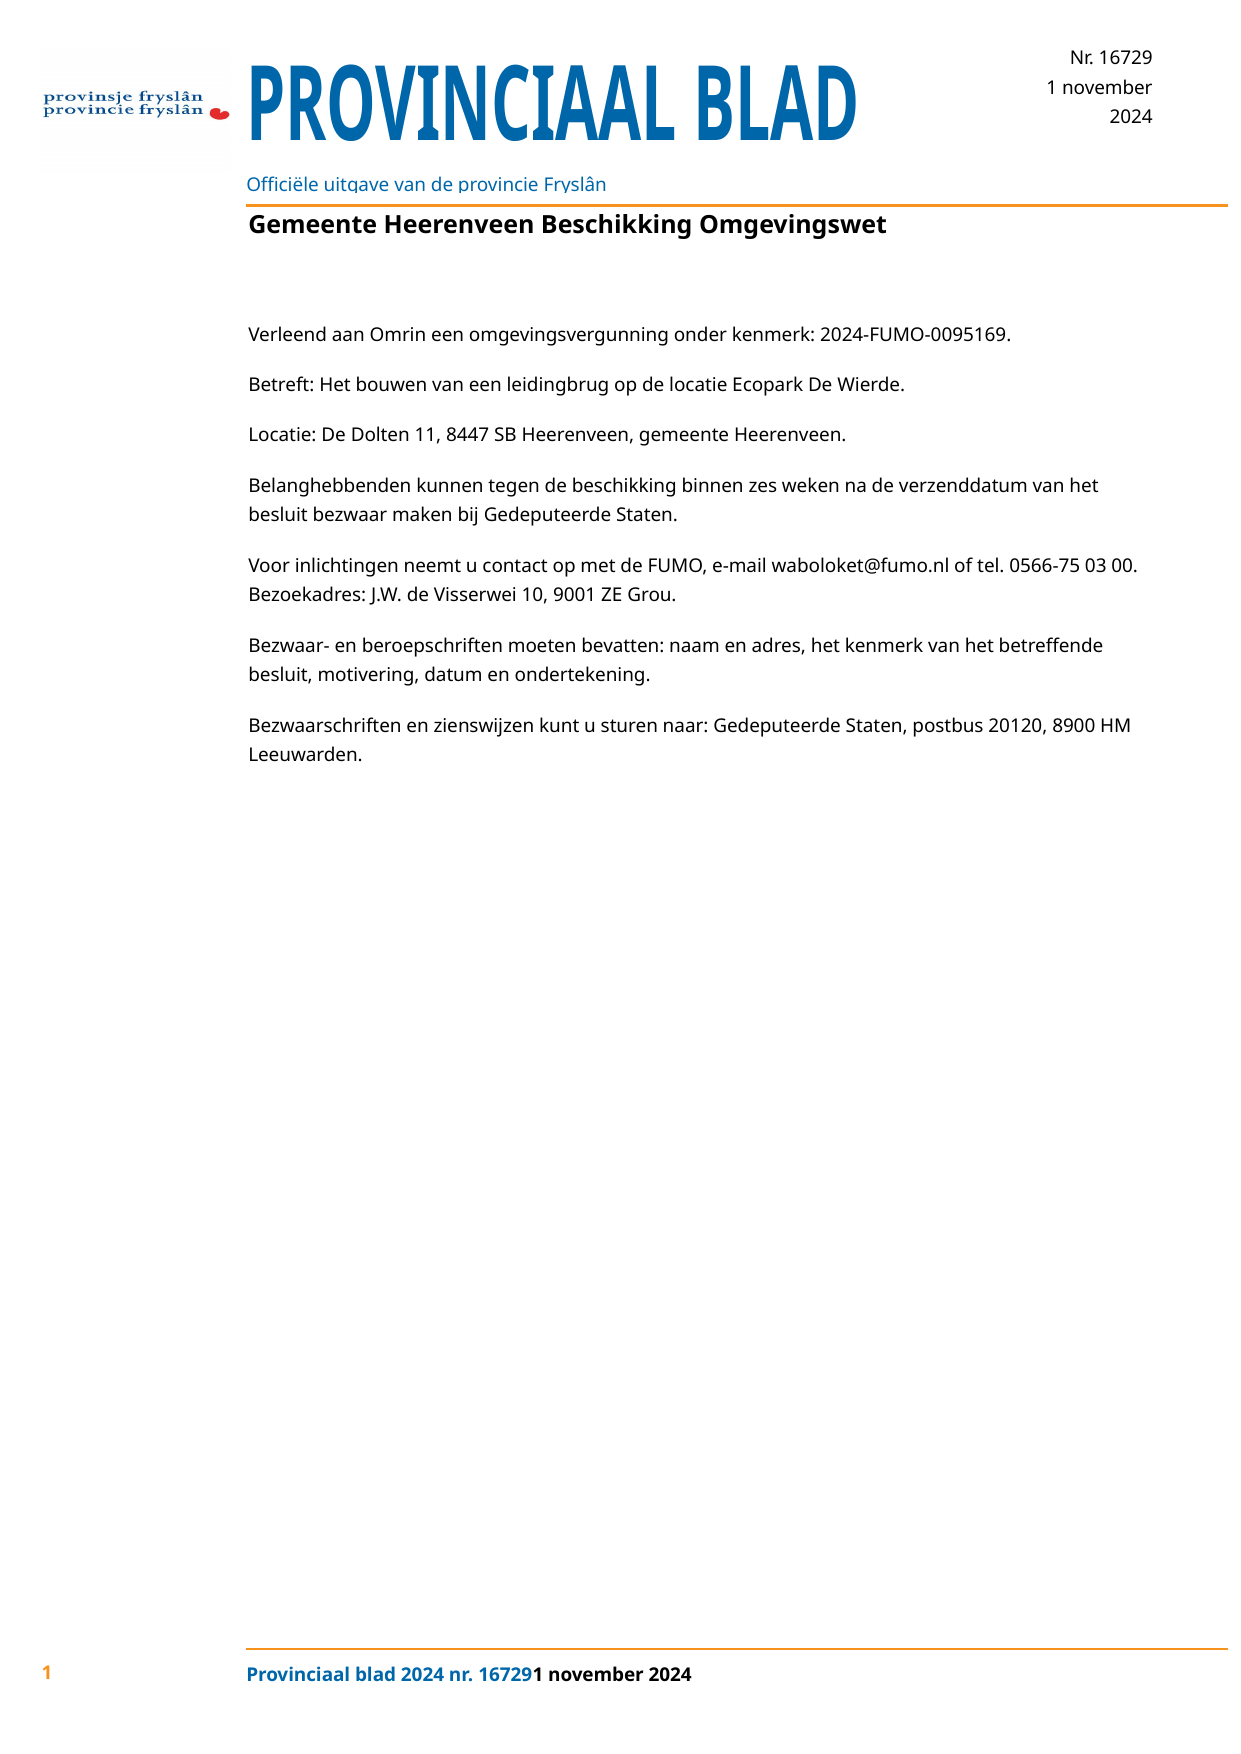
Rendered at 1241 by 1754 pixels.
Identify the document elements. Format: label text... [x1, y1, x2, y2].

text Locatie: De Dolten 11, 8447 SB Heerenveen, gemeente Heerenveen. [248, 422, 1152, 447]
picture [41, 47, 231, 172]
text Verleend aan Omrin een omgevingsvergunning onder kenmerk: 2024-FUMO-0095169. [248, 321, 1152, 346]
text Voor inlichtingen neemt u contact op met de FUMO, e-mail waboloket@fumo.nl of tel. 0566-75 03 00. Bezoekadres: J.W. de Visserwei 10, 9001 ZE Grou. [248, 552, 1152, 607]
text Bezwaarschriften en zienswijzen kunt u sturen naar: Gedeputeerde Staten, postbus 20120, 8900 HM Leeuwarden. [248, 712, 1152, 767]
text Gemeente Heerenveen Beschikking Omgevingswet [248, 207, 1152, 241]
text Belanghebbenden kunnen tegen de beschikking binnen zes weken na de verzenddatum van het besluit bezwaar maken bij Gedeputeerde Staten. [248, 472, 1152, 527]
text Bezwaar- en beroepschriften moeten bevatten: naam en adres, het kenmerk van het betreffende besluit, motivering, datum en ondertekening. [248, 632, 1152, 687]
text Betreft: Het bouwen van een leidingbrug op de locatie Ecopark De Wierde. [248, 371, 1152, 397]
